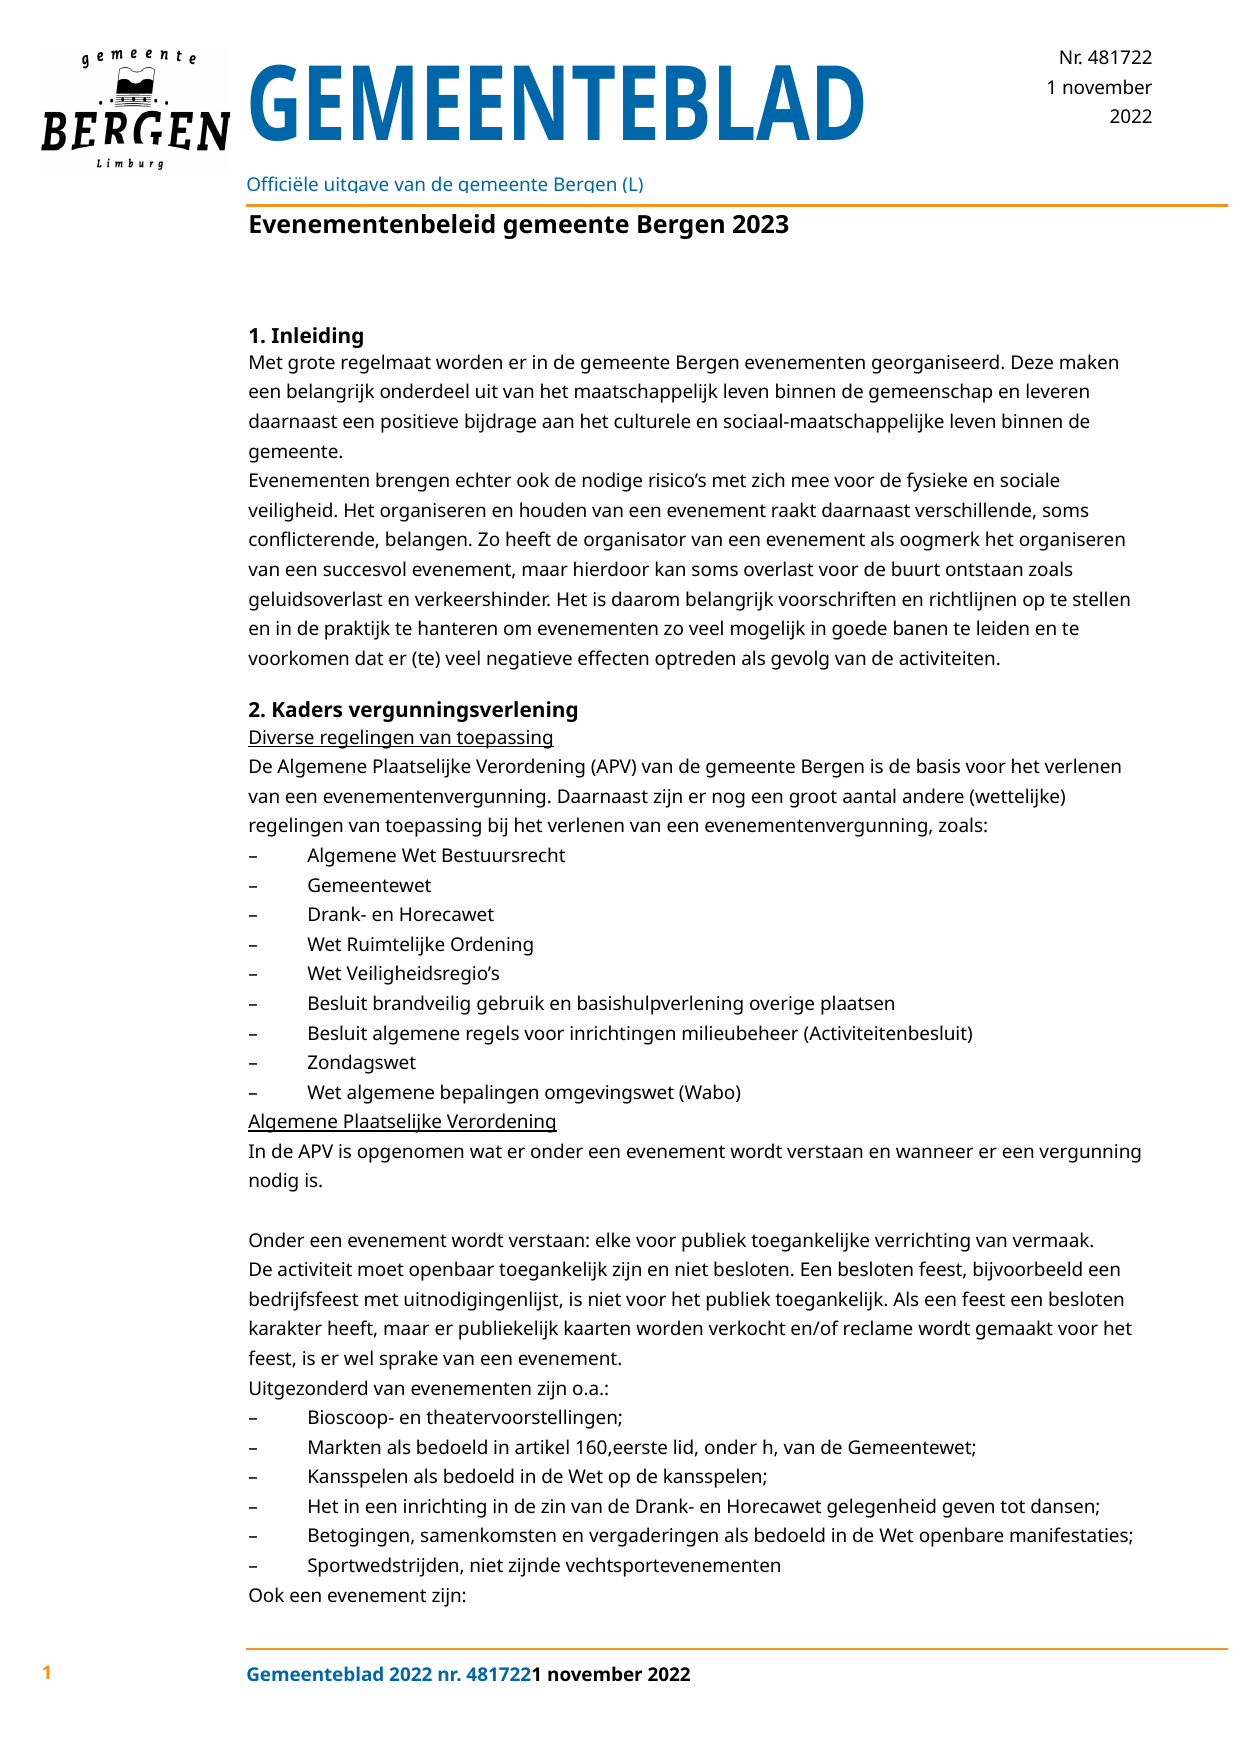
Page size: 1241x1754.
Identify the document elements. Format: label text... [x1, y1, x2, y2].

list Het in een inrichting in de zin van de Drank- en Horecawet gelegenheid geven tot dansen; [248, 1493, 1152, 1519]
text Evenementen brengen echter ook de nodige risico’s met zich mee voor de fysieke en sociale veiligheid. Het organiseren en houden van een evenement raakt daarnaast verschillende, soms conflicterende, belangen. Zo heeft de organisator van een evenement als oogmerk het organiseren van een succesvol evenement, maar hierdoor kan soms overlast voor de buurt ontstaan zoals geluidsoverlast en verkeershinder. Het is daarom belangrijk voorschriften en richtlijnen op te stellen en in de praktijk te hanteren om evenementen zo veel mogelijk in goede banen te leiden en te voorkomen dat er (te) veel negatieve effecten optreden als gevolg van de activiteiten. [248, 467, 1152, 671]
text 2. Kaders vergunningsverlening [248, 695, 1152, 724]
list Markten als bedoeld in artikel 160,eerste lid, onder h, van de Gemeentewet; [248, 1434, 1152, 1459]
list Wet Veiligheidsregio’s [248, 961, 1152, 986]
text Algemene Plaatselijke Verordening [248, 1108, 1152, 1134]
text Met grote regelmaat worden er in de gemeente Bergen evenementen georganiseerd. Deze maken een belangrijk onderdeel uit van het maatschappelijk leven binnen de gemeenschap en leveren daarnaast een positieve bijdrage aan het culturele en sociaal-maatschappelijke leven binnen de gemeente. [248, 349, 1152, 464]
list Algemene Wet Bestuursrecht [248, 842, 1152, 868]
picture [41, 47, 231, 172]
text De activiteit moet openbaar toegankelijk zijn en niet besloten. Een besloten feest, bijvoorbeeld een bedrijfsfeest met uitnodigingenlijst, is niet voor het publiek toegankelijk. Als een feest een besloten karakter heeft, maar er publiekelijk kaarten worden verkocht en/of reclame wordt gemaakt voor het feest, is er wel sprake van een evenement. [248, 1256, 1152, 1371]
text 1. Inleiding [248, 321, 1152, 349]
text Uitgezonderd van evenementen zijn o.a.: [248, 1375, 1152, 1400]
list Zondagswet [248, 1049, 1152, 1075]
text Ook een evenement zijn: [248, 1582, 1152, 1607]
list Sportwedstrijden, niet zijnde vechtsportevenementen [248, 1552, 1152, 1578]
list Besluit brandveilig gebruik en basishulpverlening overige plaatsen [248, 990, 1152, 1016]
text De Algemene Plaatselijke Verordening (APV) van de gemeente Bergen is de basis voor het verlenen van een evenementenvergunning. Daarnaast zijn er nog een groot aantal andere (wettelijke) regelingen van toepassing bij het verlenen van een evenementenvergunning, zoals: [248, 753, 1152, 838]
text In de APV is opgenomen wat er onder een evenement wordt verstaan en wanneer er een vergunning nodig is. [248, 1138, 1152, 1193]
list Kansspelen als bedoeld in de Wet op de kansspelen; [248, 1463, 1152, 1489]
text Onder een evenement wordt verstaan: elke voor publiek toegankelijke verrichting van vermaak. [248, 1227, 1152, 1252]
list Betogingen, samenkomsten en vergaderingen als bedoeld in de Wet openbare manifestaties; [248, 1523, 1152, 1548]
list Wet algemene bepalingen omgevingswet (Wabo) [248, 1079, 1152, 1104]
text Diverse regelingen van toepassing [248, 724, 1152, 749]
list Wet Ruimtelijke Ordening [248, 931, 1152, 957]
list Gemeentewet [248, 872, 1152, 897]
list Besluit algemene regels voor inrichtingen milieubeheer (Activiteitenbesluit) [248, 1020, 1152, 1045]
list Drank- en Horecawet [248, 901, 1152, 927]
text Evenementenbeleid gemeente Bergen 2023 [248, 207, 1152, 241]
list Bioscoop- en theatervoorstellingen; [248, 1404, 1152, 1430]
